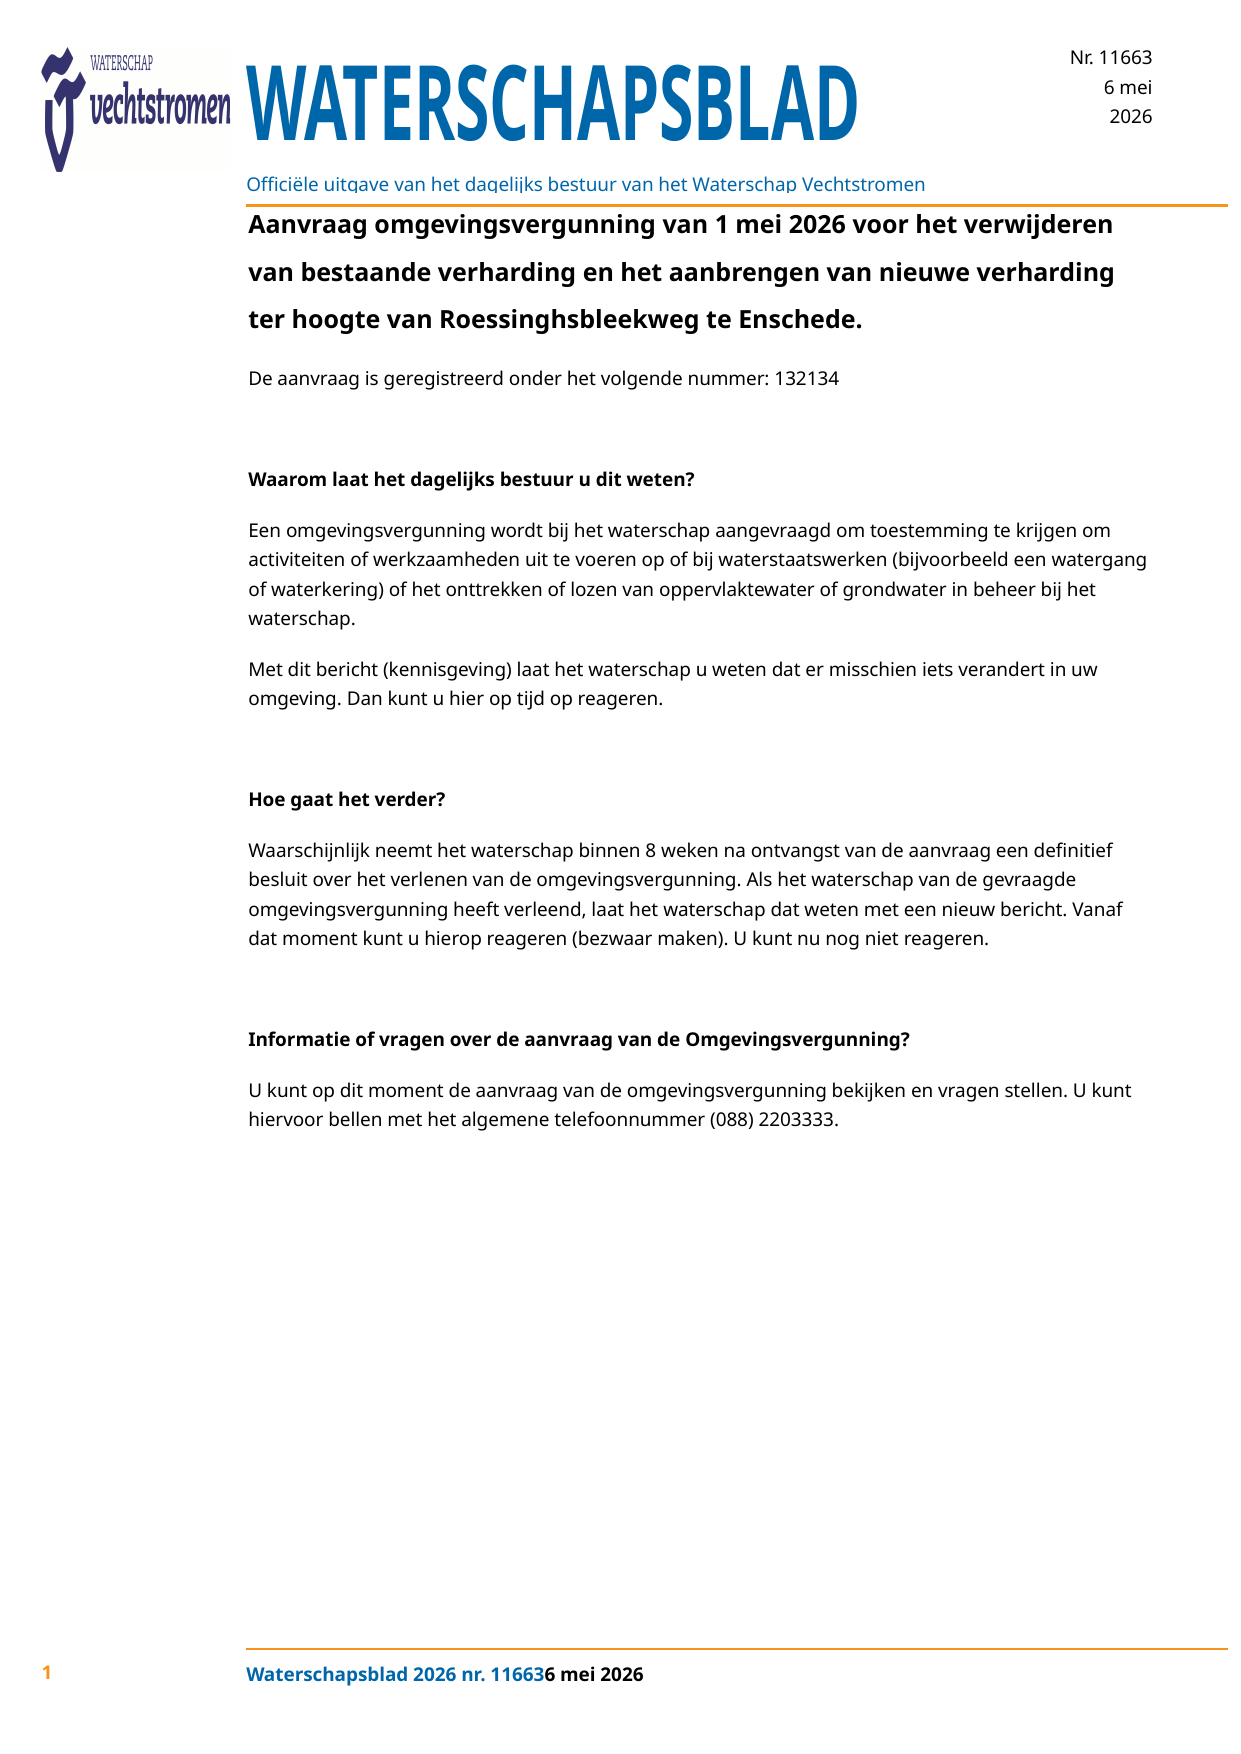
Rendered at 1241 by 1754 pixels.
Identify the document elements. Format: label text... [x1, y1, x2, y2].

text Waarschijnlijk neemt het waterschap binnen 8 weken na ontvangst van de aanvraag een definitief besluit over het verlenen van de omgevingsvergunning. Als het waterschap van de gevraagde omgevingsvergunning heeft verleend, laat het waterschap dat weten met een nieuw bericht. Vanaf dat moment kunt u hierop reageren (bezwaar maken). U kunt nu nog niet reageren. [248, 837, 1152, 951]
text Een omgevingsvergunning wordt bij het waterschap aangevraagd om toestemming te krijgen om activiteiten of werkzaamheden uit te voeren op of bij waterstaatswerken (bijvoorbeeld een watergang of waterkering) of het onttrekken of lozen van oppervlaktewater of grondwater in beheer bij het waterschap. [248, 517, 1152, 631]
text Met dit bericht (kennisgeving) laat het waterschap u weten dat er misschien iets verandert in uw omgeving. Dan kunt u hier op tijd op reageren. [248, 656, 1152, 711]
text Informatie of vragen over de aanvraag van de Omgevingsvergunning? [248, 1026, 1152, 1052]
text Aanvraag omgevingsvergunning van 1 mei 2026 voor het verwijderen van bestaande verharding en het aanbrengen van nieuwe verharding ter hoogte van Roessinghsbleekweg te Enschede. [248, 207, 1152, 336]
text Waarom laat het dagelijks bestuur u dit weten? [248, 466, 1152, 492]
text Hoe gaat het verder? [248, 786, 1152, 812]
picture [41, 47, 231, 172]
text De aanvraag is geregistreerd onder het volgende nummer: 132134 [248, 366, 1152, 391]
text U kunt op dit moment de aanvraag van de omgevingsvergunning bekijken en vragen stellen. U kunt hiervoor bellen met het algemene telefoonnummer (088) 2203333. [248, 1077, 1152, 1132]
